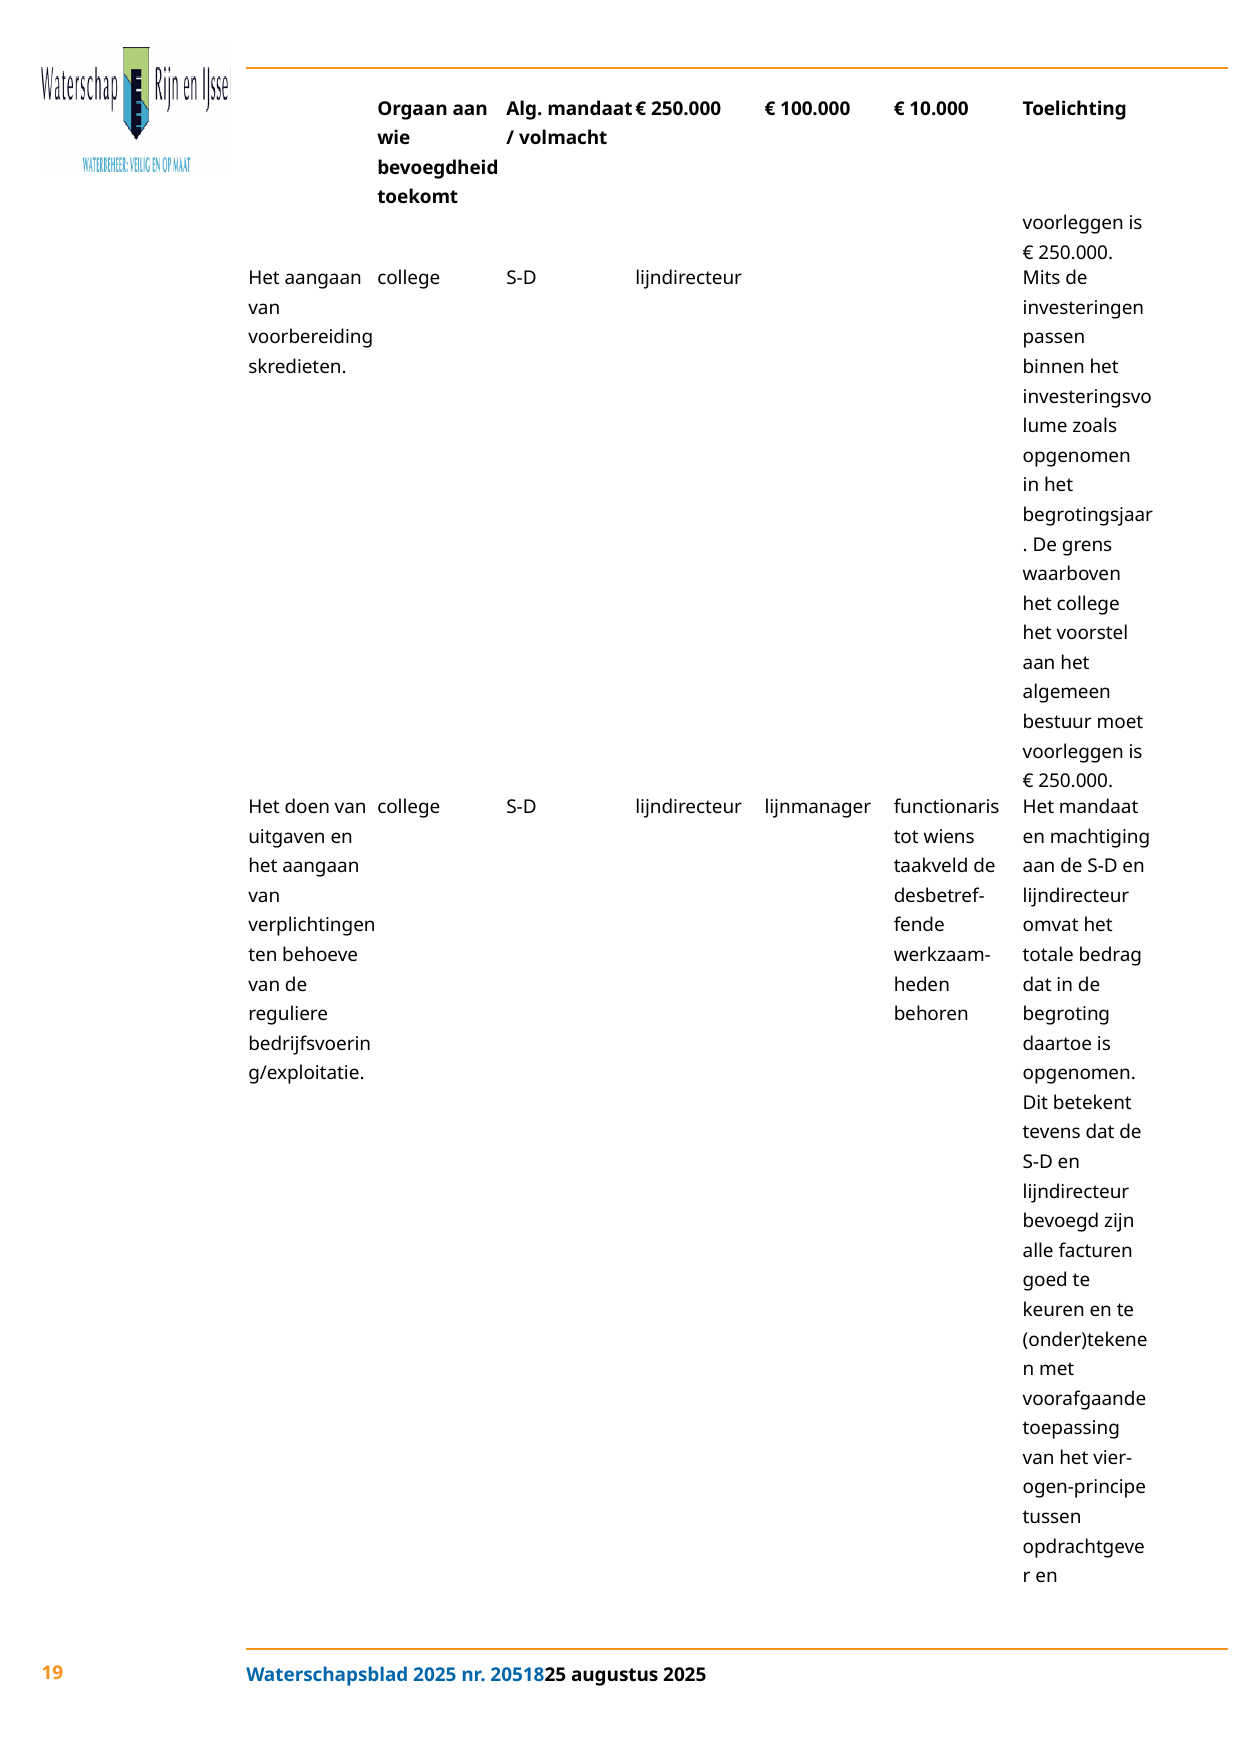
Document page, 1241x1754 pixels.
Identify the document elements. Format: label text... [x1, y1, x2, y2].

table_cell college [377, 265, 506, 793]
table_cell [635, 209, 764, 264]
table_cell [377, 209, 506, 264]
table_cell lijndirecteur [635, 265, 764, 793]
table_cell Het mandaat en machtiging aan de S-D en lijndirecteur omvat het totale bedrag dat in de begroting daartoe is opgenomen. Dit betekent tevens dat de S-D en lijndirecteur bevoegd zijn alle facturen goed te keuren en te (onder)tekenen met voorafgaande toepassing van het vier-ogen-principe tussen opdrachtgever en [1023, 793, 1152, 1588]
table_cell lijndirecteur [635, 793, 764, 1588]
table_cell [764, 209, 893, 264]
table_cell lijnmanager [764, 793, 893, 1588]
table_cell [248, 209, 377, 264]
table_header Toelichting [1023, 95, 1152, 209]
table_header Orgaan aan wie bevoegdheid toekomt [377, 95, 506, 209]
table_header [248, 95, 377, 209]
table_cell voorleggen is € 250.000. [1023, 209, 1152, 264]
table_cell S-D [506, 265, 635, 793]
table_header Alg. mandaat / volmacht [506, 95, 635, 209]
table_header € 10.000 [894, 95, 1022, 209]
table_cell [894, 265, 1022, 793]
table_cell [894, 209, 1022, 264]
picture [41, 47, 231, 172]
table_cell S-D [506, 793, 635, 1588]
table_cell [506, 209, 635, 264]
table_cell Het doen van uitgaven en het aangaan van verplichtingen ten behoeve van de reguliere bedrijfsvoering/exploitatie. [248, 793, 377, 1588]
table_cell functionaris tot wiens taakveld de desbetref-fende werkzaam-heden behoren [894, 793, 1022, 1588]
table_cell [764, 265, 893, 793]
table_cell college [377, 793, 506, 1588]
table_header € 250.000 [635, 95, 764, 209]
table_cell Het aangaan van voorbereidingskredieten. [248, 265, 377, 793]
table_header € 100.000 [764, 95, 893, 209]
table_cell Mits de investeringen passen binnen het investeringsvolume zoals opgenomen in het begrotingsjaar. De grens waarboven het college het voorstel aan het algemeen bestuur moet voorleggen is € 250.000. [1023, 265, 1152, 793]
